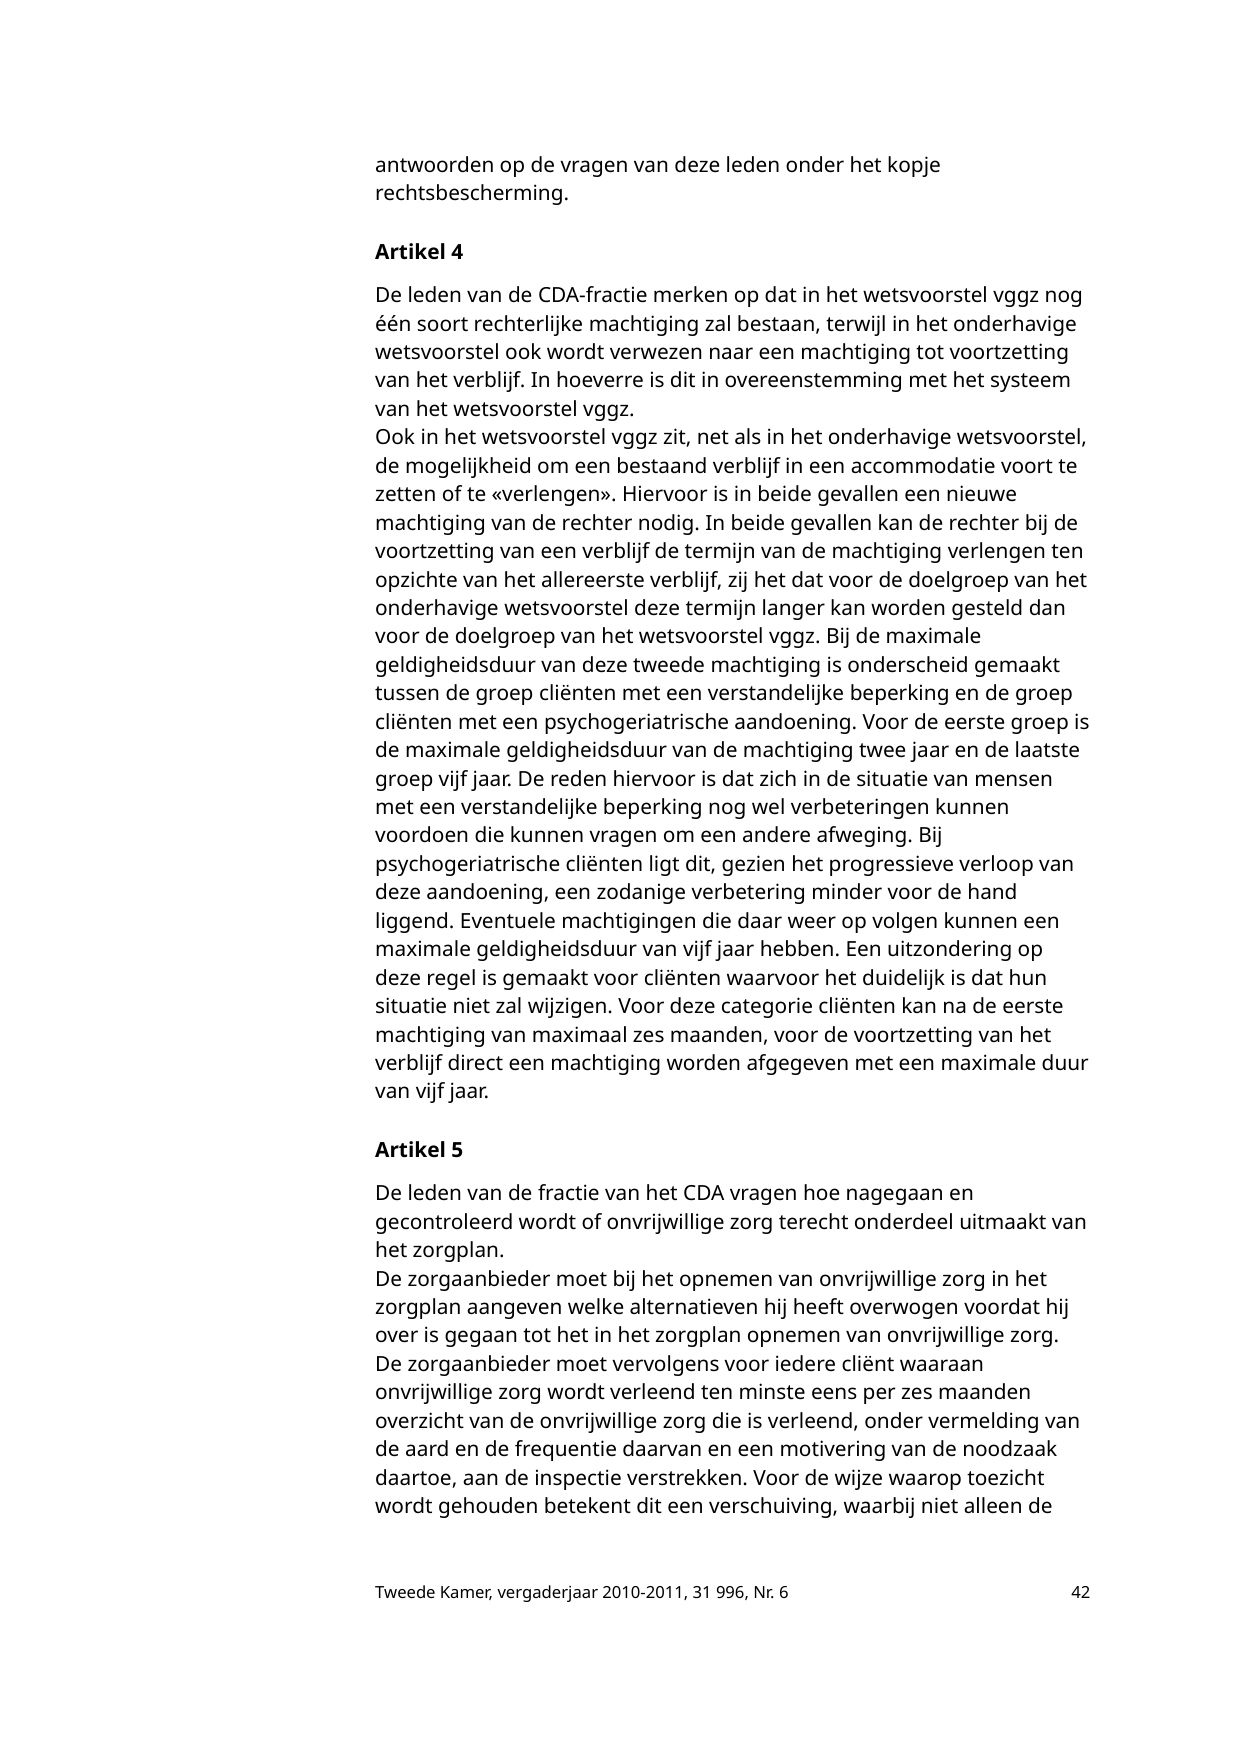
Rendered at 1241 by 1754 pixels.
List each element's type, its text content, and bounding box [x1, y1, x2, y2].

text Artikel 4 [375, 237, 1090, 265]
text De leden van de fractie van het CDA vragen hoe nagegaan en gecontroleerd wordt of onvrijwillige zorg terecht onderdeel uitmaakt van het zorgplan. [375, 1178, 1090, 1264]
text antwoorden op de vragen van deze leden onder het kopje rechtsbescherming. [375, 150, 1090, 207]
text Ook in het wetsvoorstel vggz zit, net als in het onderhavige wetsvoorstel, de mogelijkheid om een bestaand verblijf in een accommodatie voort te zetten of te «verlengen». Hiervoor is in beide gevallen een nieuwe machtiging van de rechter nodig. In beide gevallen kan de rechter bij de voortzetting van een verblijf de termijn van de machtiging verlengen ten opzichte van het allereerste verblijf, zij het dat voor de doelgroep van het onderhavige wetsvoorstel deze termijn langer kan worden gesteld dan voor de doelgroep van het wetsvoorstel vggz. Bij de maximale geldigheidsduur van deze tweede machtiging is onderscheid gemaakt tussen de groep cliënten met een verstandelijke beperking en de groep cliënten met een psychogeriatrische aandoening. Voor de eerste groep is de maximale geldigheidsduur van de machtiging twee jaar en de laatste groep vijf jaar. De reden hiervoor is dat zich in de situatie van mensen met een verstandelijke beperking nog wel verbeteringen kunnen voordoen die kunnen vragen om een andere afweging. Bij psychogeriatrische cliënten ligt dit, gezien het progressieve verloop van deze aandoening, een zodanige verbetering minder voor de hand liggend. Eventuele machtigingen die daar weer op volgen kunnen een maximale geldigheidsduur van vijf jaar hebben. Een uitzondering op deze regel is gemaakt voor cliënten waarvoor het duidelijk is dat hun situatie niet zal wijzigen. Voor deze categorie cliënten kan na de eerste machtiging van maximaal zes maanden, voor de voortzetting van het verblijf direct een machtiging worden afgegeven met een maximale duur van vijf jaar. [375, 422, 1090, 1105]
text Artikel 5 [375, 1135, 1090, 1163]
text De zorgaanbieder moet bij het opnemen van onvrijwillige zorg in het zorgplan aangeven welke alternatieven hij heeft overwogen voordat hij over is gegaan tot het in het zorgplan opnemen van onvrijwillige zorg. De zorgaanbieder moet vervolgens voor iedere cliënt waaraan onvrijwillige zorg wordt verleend ten minste eens per zes maanden overzicht van de onvrijwillige zorg die is verleend, onder vermelding van de aard en de frequentie daarvan en een motivering van de noodzaak daartoe, aan de inspectie verstrekken. Voor de wijze waarop toezicht wordt gehouden betekent dit een verschuiving, waarbij niet alleen de [375, 1264, 1090, 1520]
text De leden van de CDA-fractie merken op dat in het wetsvoorstel vggz nog één soort rechterlijke machtiging zal bestaan, terwijl in het onderhavige wetsvoorstel ook wordt verwezen naar een machtiging tot voortzetting van het verblijf. In hoeverre is dit in overeenstemming met het systeem van het wetsvoorstel vggz. [375, 280, 1090, 422]
